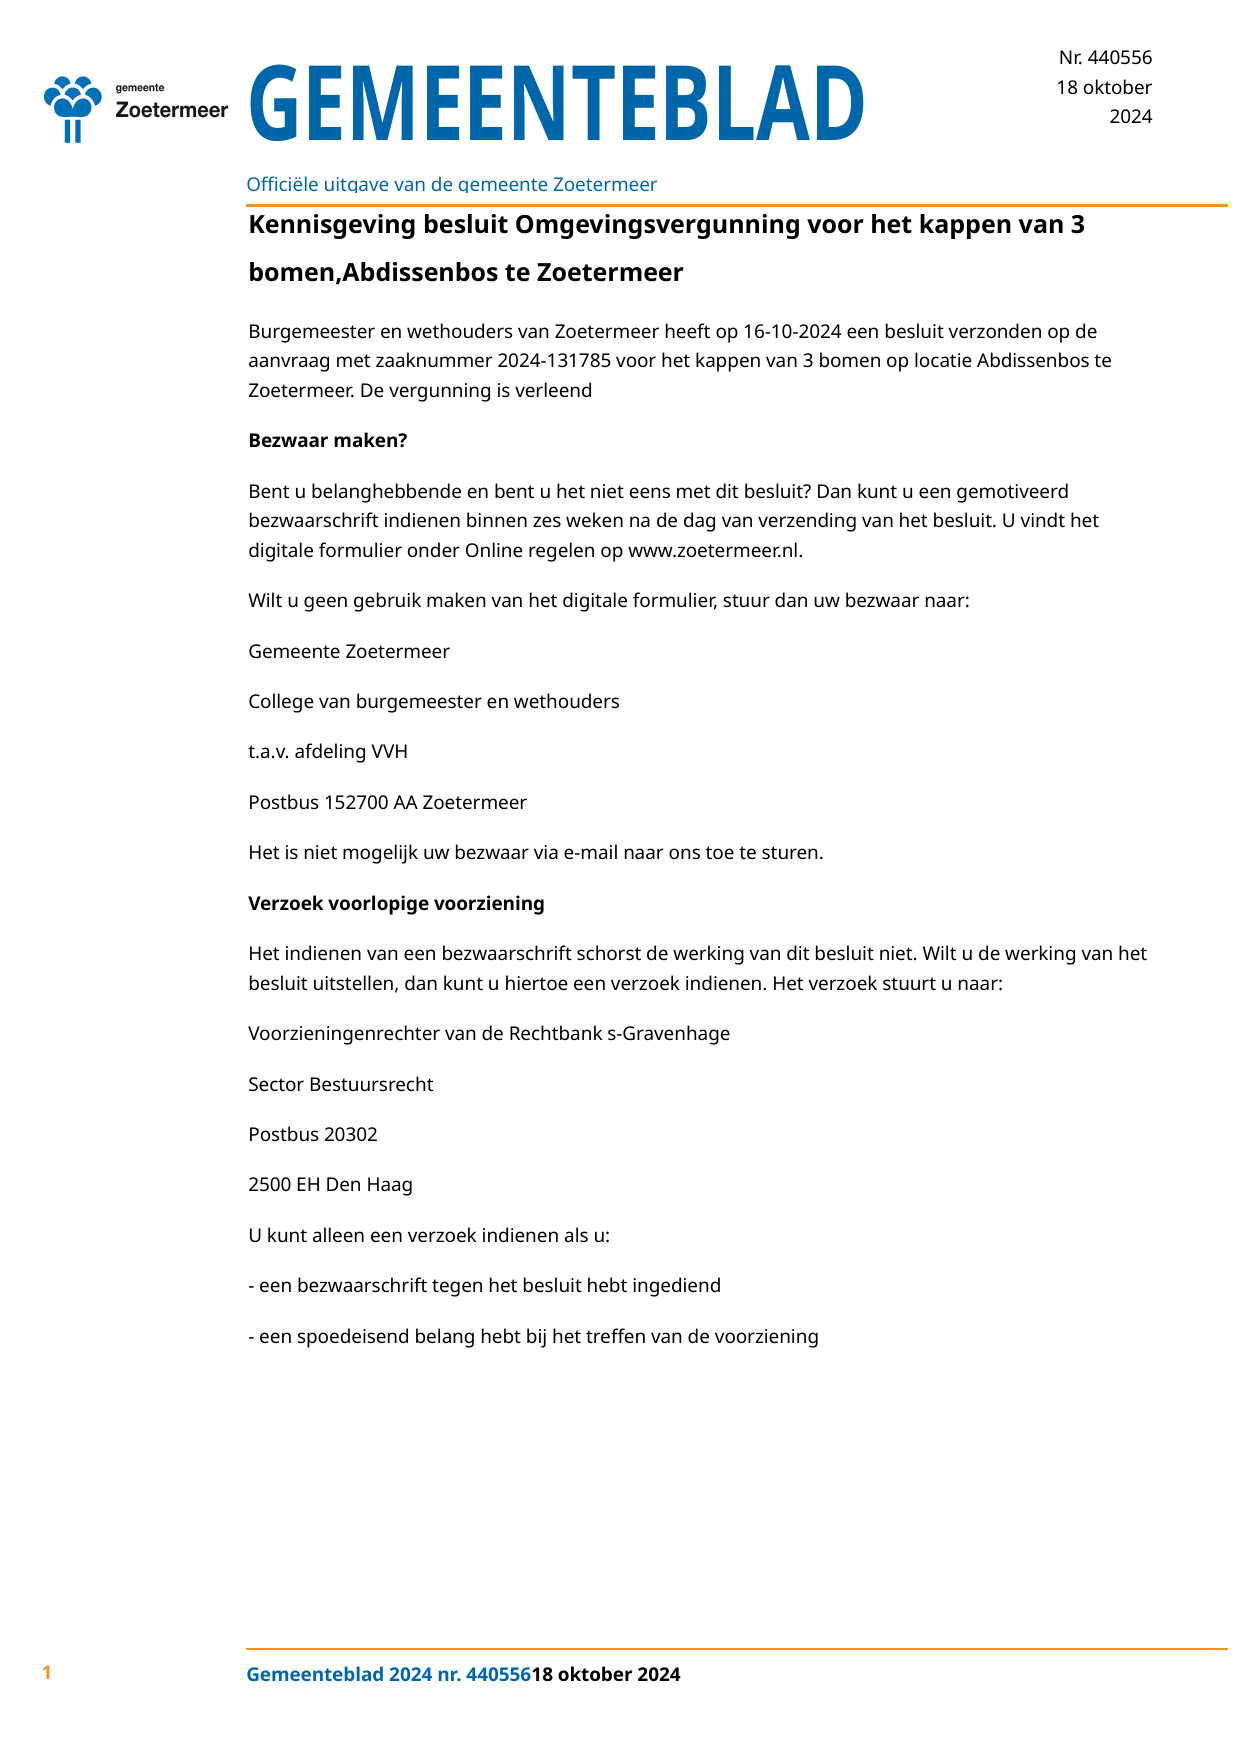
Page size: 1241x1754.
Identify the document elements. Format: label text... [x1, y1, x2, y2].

picture [41, 47, 231, 172]
text t.a.v. afdeling VVH [248, 739, 1152, 764]
text Voorzieningenrechter van de Rechtbank s-Gravenhage [248, 1020, 1152, 1046]
text U kunt alleen een verzoek indienen als u: [248, 1222, 1152, 1248]
text Wilt u geen gebruik maken van het digitale formulier, stuur dan uw bezwaar naar: [248, 587, 1152, 613]
text - een bezwaarschrift tegen het besluit hebt ingediend [248, 1272, 1152, 1298]
text Het is niet mogelijk uw bezwaar via e-mail naar ons toe te sturen. [248, 839, 1152, 865]
text Gemeente Zoetermeer [248, 638, 1152, 664]
text Postbus 152700 AA Zoetermeer [248, 789, 1152, 815]
text 2500 EH Den Haag [248, 1172, 1152, 1197]
text College van burgemeester en wethouders [248, 688, 1152, 714]
text Het indienen van een bezwaarschrift schorst de werking van dit besluit niet. Wilt u de werking van het besluit uitstellen, dan kunt u hiertoe een verzoek indienen. Het verzoek stuurt u naar: [248, 940, 1152, 996]
text Verzoek voorlopige voorziening [248, 890, 1152, 916]
text - een spoedeisend belang hebt bij het treffen van de voorziening [248, 1323, 1152, 1349]
text Bent u belanghebbende en bent u het niet eens met dit besluit? Dan kunt u een gemotiveerd bezwaarschrift indienen binnen zes weken na de dag van verzending van het besluit. U vindt het digitale formulier onder Online regelen op www.zoetermeer.nl. [248, 478, 1152, 563]
text Bezwaar maken? [248, 427, 1152, 453]
text Sector Bestuursrecht [248, 1071, 1152, 1097]
text Kennisgeving besluit Omgevingsvergunning voor het kappen van 3 bomen,Abdissenbos te Zoetermeer [248, 207, 1152, 288]
text Burgemeester en wethouders van Zoetermeer heeft op 16-10-2024 een besluit verzonden op de aanvraag met zaaknummer 2024-131785 voor het kappen van 3 bomen op locatie Abdissenbos te Zoetermeer. De vergunning is verleend [248, 318, 1152, 403]
text Postbus 20302 [248, 1121, 1152, 1147]
